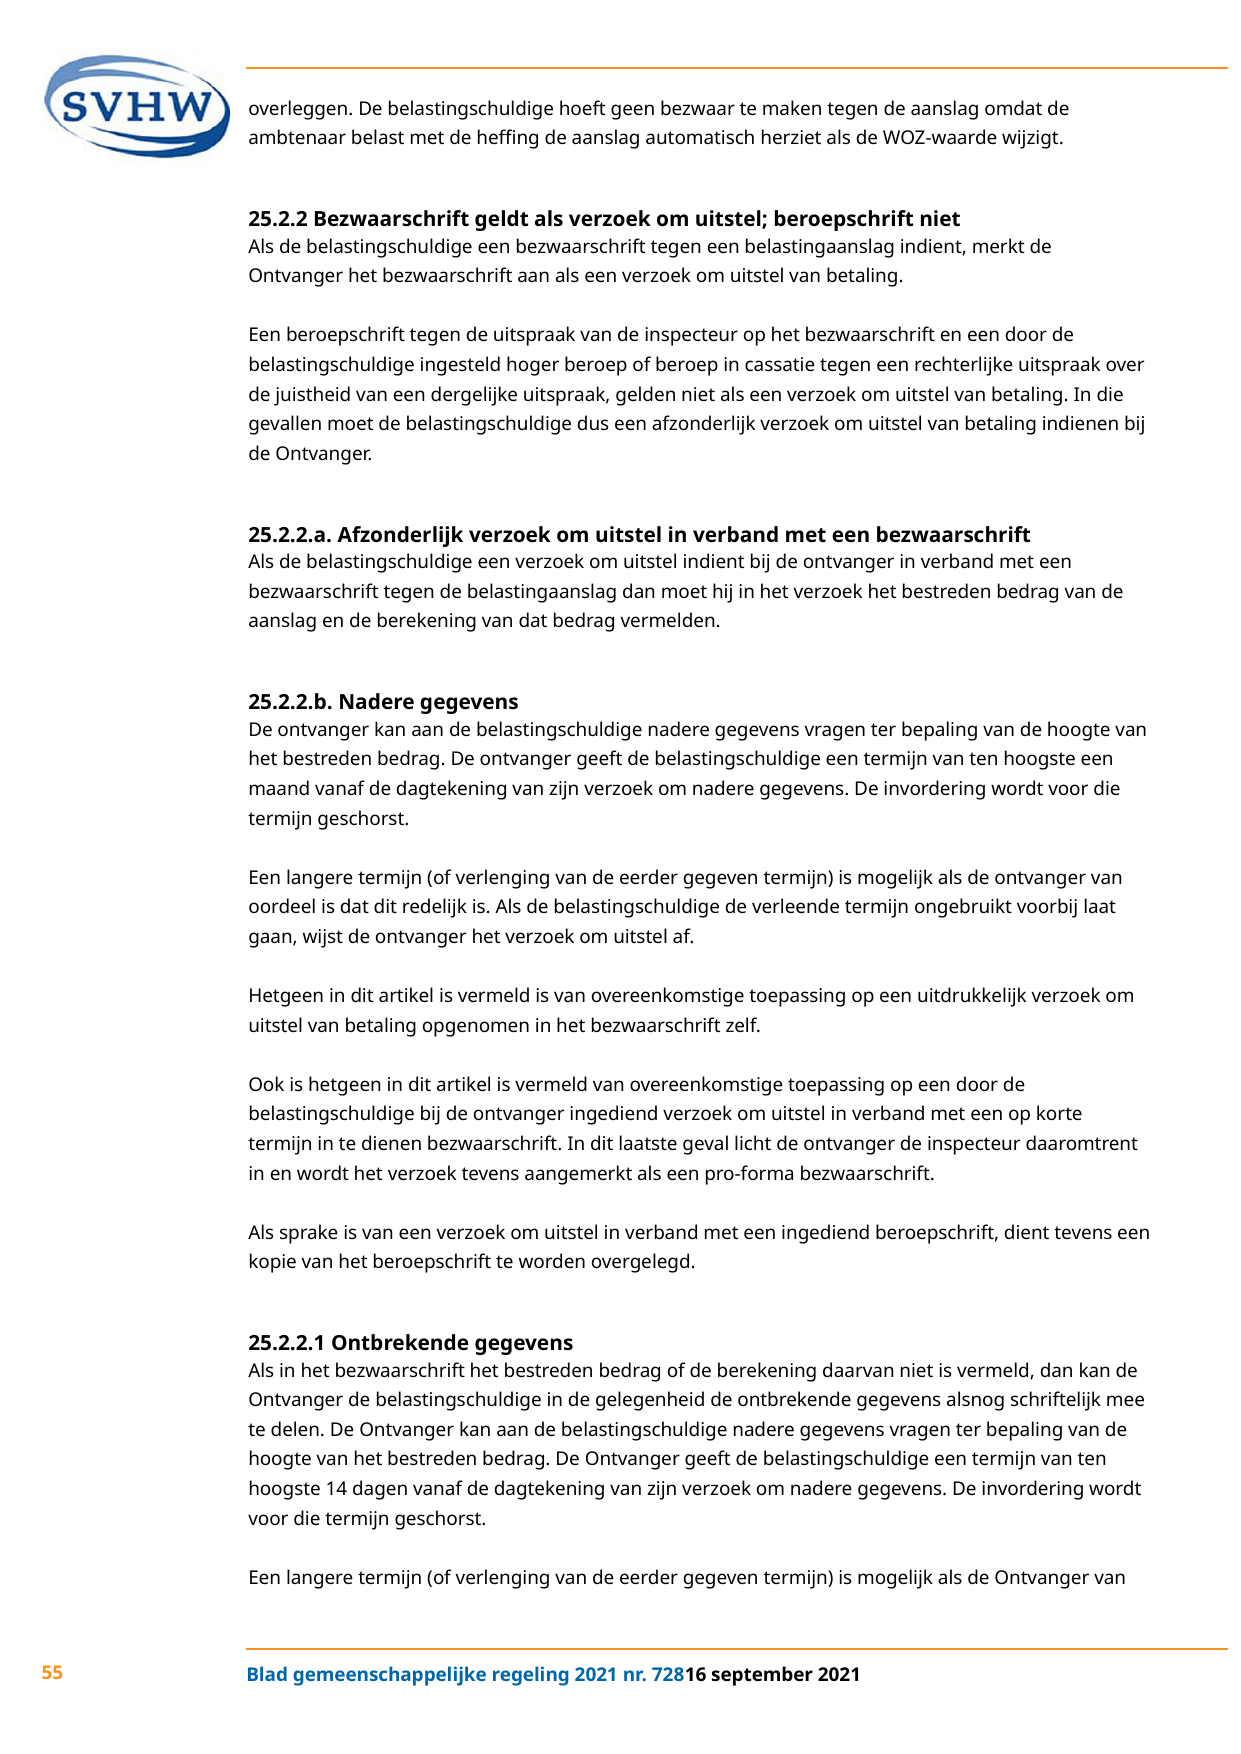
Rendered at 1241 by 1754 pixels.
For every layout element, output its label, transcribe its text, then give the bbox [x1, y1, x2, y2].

text De ontvanger kan aan de belastingschuldige nadere gegevens vragen ter bepaling van de hoogte van het bestreden bedrag. De ontvanger geeft de belastingschuldige een termijn van ten hoogste een maand vanaf de dagtekening van zijn verzoek om nadere gegevens. De invordering wordt voor die termijn geschorst. [248, 716, 1152, 830]
text Een langere termijn (of verlenging van de eerder gegeven termijn) is mogelijk als de ontvanger van oordeel is dat dit redelijk is. Als de belastingschuldige de verleende termijn ongebruikt voorbij laat gaan, wijst de ontvanger het verzoek om uitstel af. [248, 864, 1152, 949]
text Een langere termijn (of verlenging van de eerder gegeven termijn) is mogelijk als de Ontvanger van [248, 1564, 1152, 1590]
text overleggen. De belastingschuldige hoeft geen bezwaar te maken tegen de aanslag omdat de ambtenaar belast met de heffing de aanslag automatisch herziet als de WOZ-waarde wijzigt. [248, 95, 1152, 150]
text 25.2.2 Bezwaarschrift geldt als verzoek om uitstel; beroepschrift niet [248, 204, 1152, 233]
text Als in het bezwaarschrift het bestreden bedrag of de berekening daarvan niet is vermeld, dan kan de Ontvanger de belastingschuldige in de gelegenheid de ontbrekende gegevens alsnog schriftelijk mee te delen. De Ontvanger kan aan de belastingschuldige nadere gegevens vragen ter bepaling van de hoogte van het bestreden bedrag. De Ontvanger geeft de belastingschuldige een termijn van ten hoogste 14 dagen vanaf de dagtekening van zijn verzoek om nadere gegevens. De invordering wordt voor die termijn geschorst. [248, 1357, 1152, 1531]
text Als de belastingschuldige een bezwaarschrift tegen een belastingaanslag indient, merkt de Ontvanger het bezwaarschrift aan als een verzoek om uitstel van betaling. [248, 233, 1152, 288]
text Een beroepschrift tegen de uitspraak van de inspecteur op het bezwaarschrift en een door de belastingschuldige ingesteld hoger beroep of beroep in cassatie tegen een rechterlijke uitspraak over de juistheid van een dergelijke uitspraak, gelden niet als een verzoek om uitstel van betaling. In die gevallen moet de belastingschuldige dus een afzonderlijk verzoek om uitstel van betaling indienen bij de Ontvanger. [248, 322, 1152, 466]
text 25.2.2.1 Ontbrekende gegevens [248, 1328, 1152, 1357]
text 25.2.2.a. Afzonderlijk verzoek om uitstel in verband met een bezwaarschrift [248, 520, 1152, 548]
text 25.2.2.b. Nadere gegevens [248, 687, 1152, 716]
picture [41, 47, 231, 172]
text Ook is hetgeen in dit artikel is vermeld van overeenkomstige toepassing op een door de belastingschuldige bij de ontvanger ingediend verzoek om uitstel in verband met een op korte termijn in te dienen bezwaarschrift. In dit laatste geval licht de ontvanger de inspecteur daaromtrent in en wordt het verzoek tevens aangemerkt als een pro-forma bezwaarschrift. [248, 1071, 1152, 1185]
text Als sprake is van een verzoek om uitstel in verband met een ingediend beroepschrift, dient tevens een kopie van het beroepschrift te worden overgelegd. [248, 1219, 1152, 1274]
text Hetgeen in dit artikel is vermeld is van overeenkomstige toepassing op een uitdrukkelijk verzoek om uitstel van betaling opgenomen in het bezwaarschrift zelf. [248, 982, 1152, 1037]
text Als de belastingschuldige een verzoek om uitstel indient bij de ontvanger in verband met een bezwaarschrift tegen de belastingaanslag dan moet hij in het verzoek het bestreden bedrag van de aanslag en de berekening van dat bedrag vermelden. [248, 548, 1152, 633]
